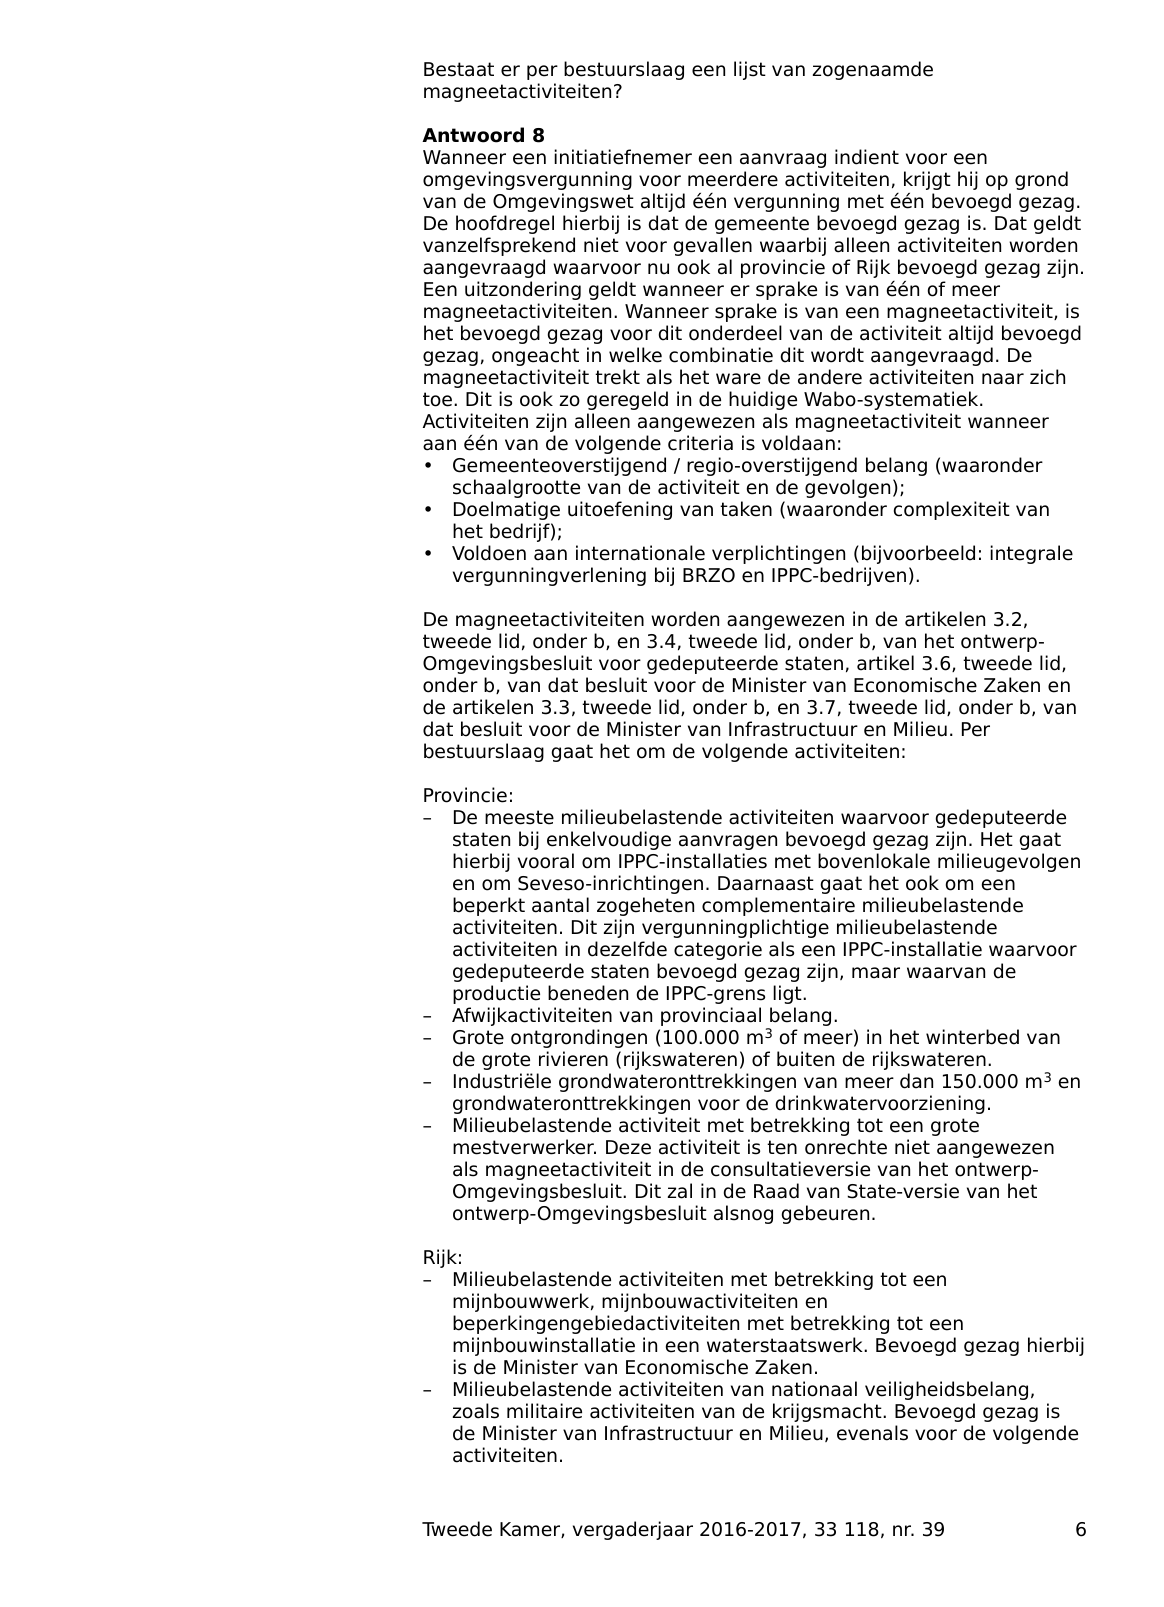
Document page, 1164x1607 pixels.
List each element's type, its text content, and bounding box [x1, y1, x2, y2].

text – Industriële grondwateronttrekkingen van meer dan 150.000 m3 en grondwateronttrekkingen voor de drinkwatervoorziening. [422, 1071, 1087, 1115]
text – Milieubelastende activiteiten van nationaal veiligheidsbelang, zoals militaire activiteiten van de krijgsmacht. Bevoegd gezag is de Minister van Infrastructuur en Milieu, evenals voor de volgende activiteiten. [422, 1379, 1087, 1467]
text Provincie: [422, 785, 1087, 807]
text Activiteiten zijn alleen aangewezen als magneetactiviteit wanneer aan één van de volgende criteria is voldaan: [422, 411, 1087, 455]
text Bestaat er per bestuurslaag een lijst van zogenaamde magneetactiviteiten? [422, 59, 1087, 103]
text • Gemeenteoverstijgend / regio-overstijgend belang (waaronder schaalgrootte van de activiteit en de gevolgen); [422, 455, 1087, 499]
text • Doelmatige uitoefening van taken (waaronder complexiteit van het bedrijf); [422, 499, 1087, 543]
text Rijk: [422, 1247, 1087, 1269]
text – De meeste milieubelastende activiteiten waarvoor gedeputeerde staten bij enkelvoudige aanvragen bevoegd gezag zijn. Het gaat hierbij vooral om IPPC-installaties met bovenlokale milieugevolgen en om Seveso-inrichtingen. Daarnaast gaat het ook om een beperkt aantal zogeheten complementaire milieubelastende activiteiten. Dit zijn vergunningplichtige milieubelastende activiteiten in dezelfde categorie als een IPPC-installatie waarvoor gedeputeerde staten bevoegd gezag zijn, maar waarvan de productie beneden de IPPC-grens ligt. [422, 807, 1087, 1005]
text Antwoord 8 [422, 125, 1087, 147]
text – Grote ontgrondingen (100.000 m3 of meer) in het winterbed van de grote rivieren (rijkswateren) of buiten de rijkswateren. [422, 1027, 1087, 1071]
text Wanneer een initiatiefnemer een aanvraag indient voor een omgevingsvergunning voor meerdere activiteiten, krijgt hij op grond van de Omgevingswet altijd één vergunning met één bevoegd gezag. De hoofdregel hierbij is dat de gemeente bevoegd gezag is. Dat geldt vanzelfsprekend niet voor gevallen waarbij alleen activiteiten worden aangevraagd waarvoor nu ook al provincie of Rijk bevoegd gezag zijn. Een uitzondering geldt wanneer er sprake is van één of meer magneetactiviteiten. Wanneer sprake is van een magneetactiviteit, is het bevoegd gezag voor dit onderdeel van de activiteit altijd bevoegd gezag, ongeacht in welke combinatie dit wordt aangevraagd. De magneetactiviteit trekt als het ware de andere activiteiten naar zich toe. Dit is ook zo geregeld in de huidige Wabo-systematiek. [422, 147, 1087, 411]
text – Afwijkactiviteiten van provinciaal belang. [422, 1005, 1087, 1027]
text • Voldoen aan internationale verplichtingen (bijvoorbeeld: integrale vergunningverlening bij BRZO en IPPC-bedrijven). [422, 543, 1087, 587]
text De magneetactiviteiten worden aangewezen in de artikelen 3.2, tweede lid, onder b, en 3.4, tweede lid, onder b, van het ontwerp-Omgevingsbesluit voor gedeputeerde staten, artikel 3.6, tweede lid, onder b, van dat besluit voor de Minister van Economische Zaken en de artikelen 3.3, tweede lid, onder b, en 3.7, tweede lid, onder b, van dat besluit voor de Minister van Infrastructuur en Milieu. Per bestuurslaag gaat het om de volgende activiteiten: [422, 609, 1087, 763]
text – Milieubelastende activiteit met betrekking tot een grote mestverwerker. Deze activiteit is ten onrechte niet aangewezen als magneetactiviteit in de consultatieversie van het ontwerp-Omgevingsbesluit. Dit zal in de Raad van State-versie van het ontwerp-Omgevingsbesluit alsnog gebeuren. [422, 1115, 1087, 1224]
text – Milieubelastende activiteiten met betrekking tot een mijnbouwwerk, mijnbouwactiviteiten en beperkingengebiedactiviteiten met betrekking tot een mijnbouwinstallatie in een waterstaatswerk. Bevoegd gezag hierbij is de Minister van Economische Zaken. [422, 1269, 1087, 1379]
